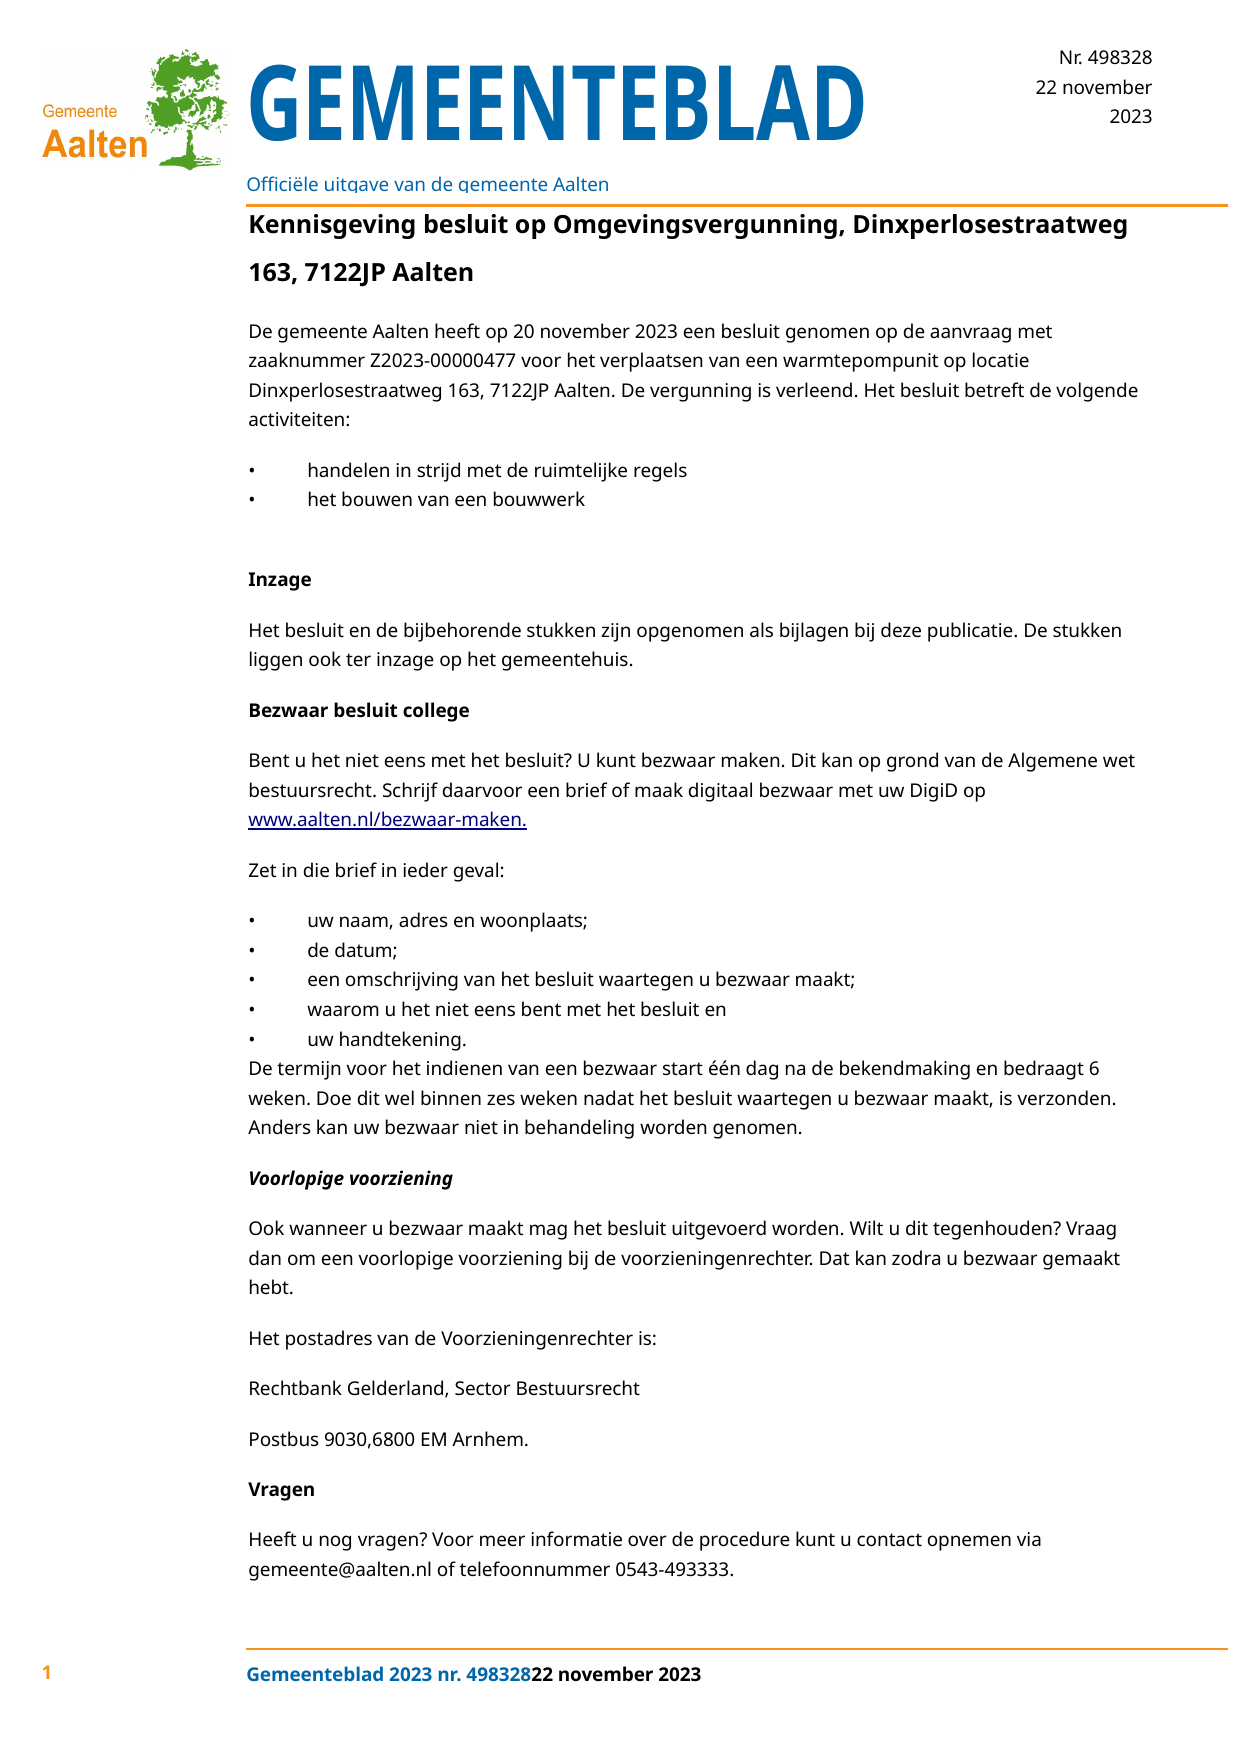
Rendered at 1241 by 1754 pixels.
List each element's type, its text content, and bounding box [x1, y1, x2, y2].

picture [41, 47, 231, 172]
text Bezwaar besluit college [248, 697, 1152, 723]
text Heeft u nog vragen? Voor meer informatie over de procedure kunt u contact opnemen via gemeente@aalten.nl of telefoonnummer 0543-493333. [248, 1527, 1152, 1582]
text Postbus 9030,6800 EM Arnhem. [248, 1426, 1152, 1452]
list handelen in strijd met de ruimtelijke regels [248, 457, 1152, 483]
list het bouwen van een bouwwerk [248, 487, 1152, 512]
text Inzage [248, 567, 1152, 592]
list een omschrijving van het besluit waartegen u bezwaar maakt; [248, 967, 1152, 992]
text Het postadres van de Voorzieningenrechter is: [248, 1325, 1152, 1351]
text Kennisgeving besluit op Omgevingsvergunning, Dinxperlosestraatweg 163, 7122JP Aalten [248, 207, 1152, 288]
text Voorlopige voorziening [248, 1165, 1152, 1191]
text Bent u het niet eens met het besluit? U kunt bezwaar maken. Dit kan op grond van de Algemene wet bestuursrecht. Schrijf daarvoor een brief of maak digitaal bezwaar met uw DigiD op www.aalten.nl/bezwaar-maken. [248, 747, 1152, 832]
list waarom u het niet eens bent met het besluit en [248, 996, 1152, 1022]
text De gemeente Aalten heeft op 20 november 2023 een besluit genomen op de aanvraag met zaaknummer Z2023-00000477 voor het verplaatsen van een warmtepompunit op locatie Dinxperlosestraatweg 163, 7122JP Aalten. De vergunning is verleend. Het besluit betreft de volgende activiteiten: [248, 318, 1152, 432]
text Rechtbank Gelderland, Sector Bestuursrecht [248, 1375, 1152, 1401]
list uw handtekening. [248, 1026, 1152, 1052]
text Het besluit en de bijbehorende stukken zijn opgenomen als bijlagen bij deze publicatie. De stukken liggen ook ter inzage op het gemeentehuis. [248, 617, 1152, 672]
text Vragen [248, 1476, 1152, 1502]
list de datum; [248, 937, 1152, 963]
list uw naam, adres en woonplaats; [248, 907, 1152, 933]
text De termijn voor het indienen van een bezwaar start één dag na de bekendmaking en bedraagt 6 weken. Doe dit wel binnen zes weken nadat het besluit waartegen u bezwaar maakt, is verzonden. Anders kan uw bezwaar niet in behandeling worden genomen. [248, 1055, 1152, 1140]
text Zet in die brief in ieder geval: [248, 857, 1152, 883]
text Ook wanneer u bezwaar maakt mag het besluit uitgevoerd worden. Wilt u dit tegenhouden? Vraag dan om een voorlopige voorziening bij de voorzieningenrechter. Dat kan zodra u bezwaar gemaakt hebt. [248, 1215, 1152, 1300]
